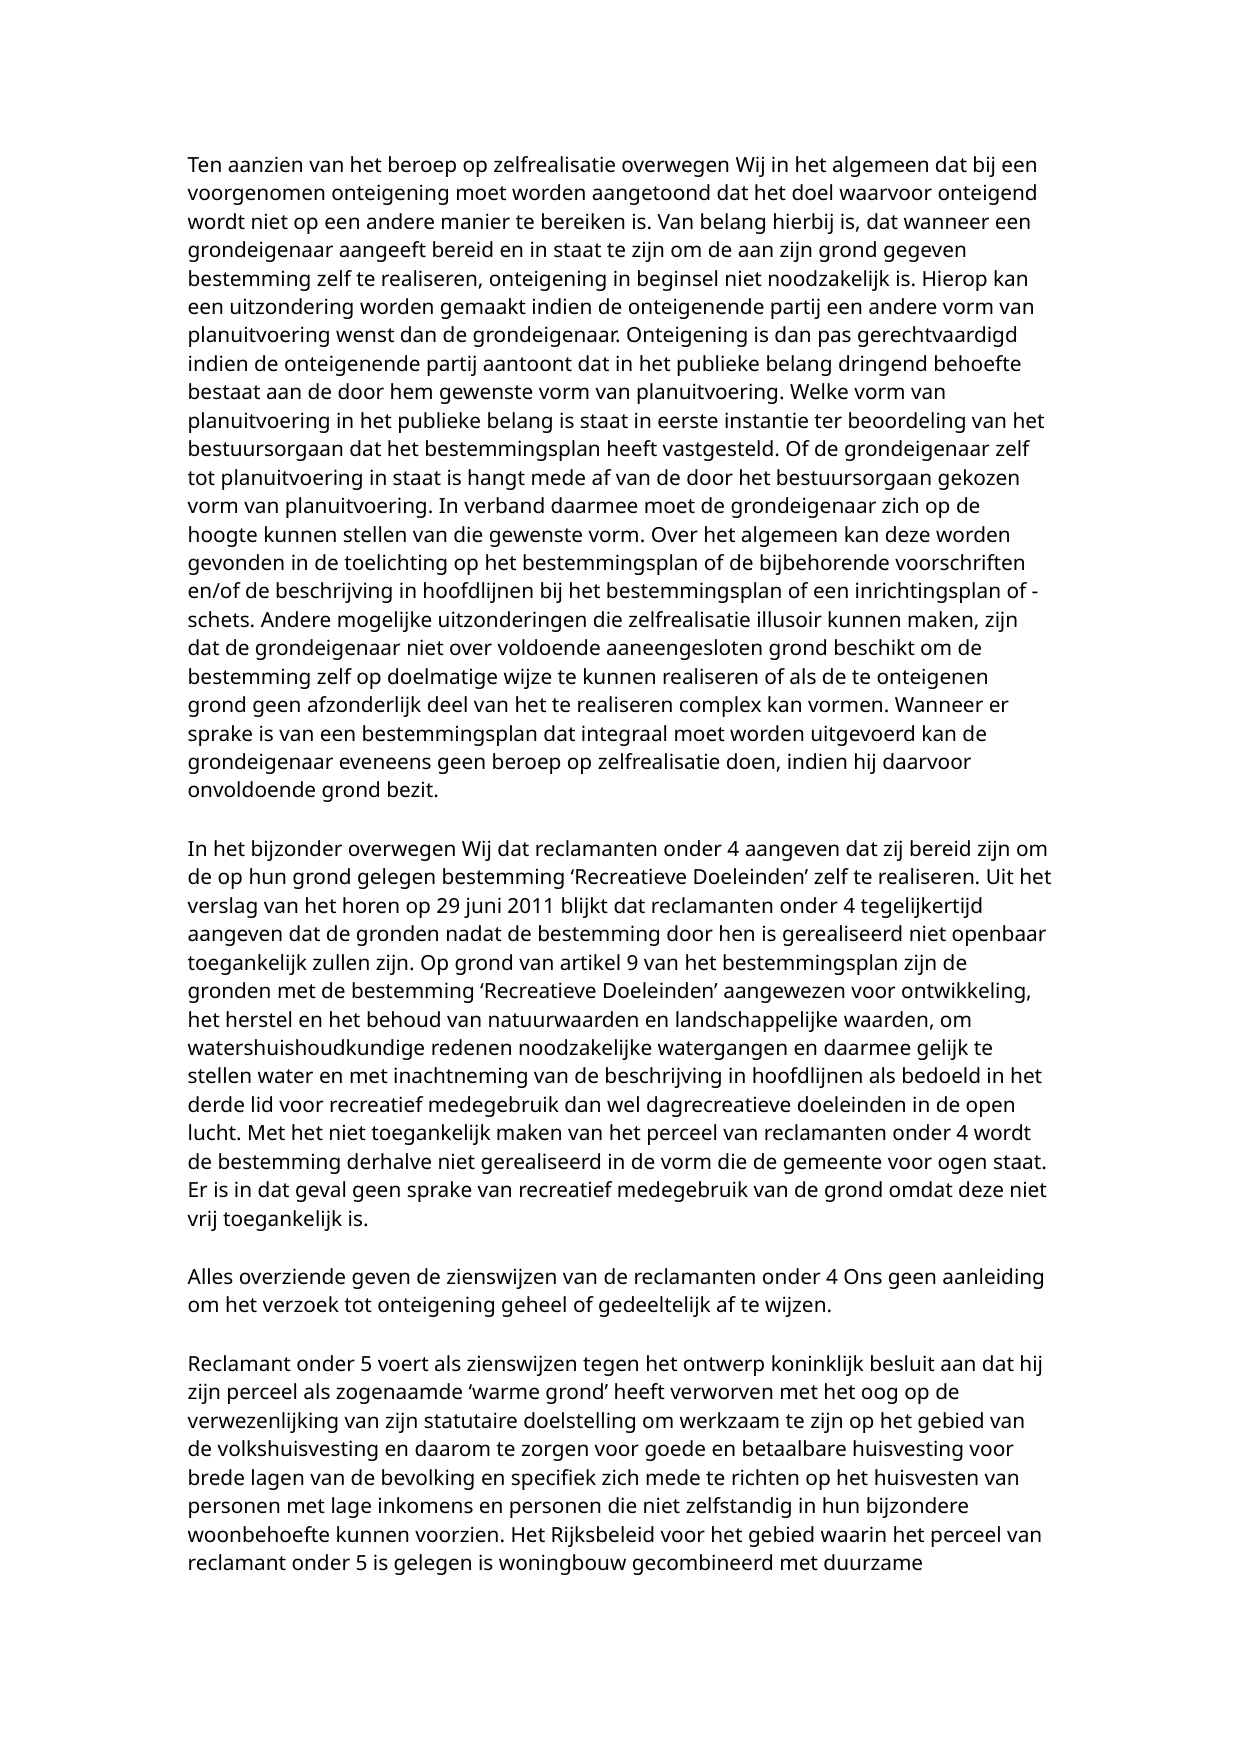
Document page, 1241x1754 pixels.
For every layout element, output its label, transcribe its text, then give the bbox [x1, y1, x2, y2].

text Ten aanzien van het beroep op zelfrealisatie overwegen Wij in het algemeen dat bij een voorgenomen onteigening moet worden aangetoond dat het doel waarvoor onteigend wordt niet op een andere manier te bereiken is. Van belang hierbij is, dat wanneer een grondeigenaar aangeeft bereid en in staat te zijn om de aan zijn grond gegeven bestemming zelf te realiseren, onteigening in beginsel niet noodzakelijk is. Hierop kan een uitzondering worden gemaakt indien de onteigenende partij een andere vorm van planuitvoering wenst dan de grondeigenaar. Onteigening is dan pas gerechtvaardigd indien de onteigenende partij aantoont dat in het publieke belang dringend behoefte bestaat aan de door hem gewenste vorm van planuitvoering. Welke vorm van planuitvoering in het publieke belang is staat in eerste instantie ter beoordeling van het bestuursorgaan dat het bestemmingsplan heeft vastgesteld. Of de grondeigenaar zelf tot planuitvoering in staat is hangt mede af van de door het bestuursorgaan gekozen vorm van planuitvoering. In verband daarmee moet de grondeigenaar zich op de hoogte kunnen stellen van die gewenste vorm. Over het algemeen kan deze worden gevonden in de toelichting op het bestemmingsplan of de bijbehorende voorschriften en/of de beschrijving in hoofdlijnen bij het bestemmingsplan of een inrichtingsplan of -schets. Andere mogelijke uitzonderingen die zelfrealisatie illusoir kunnen maken, zijn dat de grondeigenaar niet over voldoende aaneengesloten grond beschikt om de bestemming zelf op doelmatige wijze te kunnen realiseren of als de te onteigenen grond geen afzonderlijk deel van het te realiseren complex kan vormen. Wanneer er sprake is van een bestemmingsplan dat integraal moet worden uitgevoerd kan de grondeigenaar eveneens geen beroep op zelfrealisatie doen, indien hij daarvoor onvoldoende grond bezit. [187, 150, 1053, 804]
text Alles overziende geven de zienswijzen van de reclamanten onder 4 Ons geen aanleiding om het verzoek tot onteigening geheel of gedeeltelijk af te wijzen. [187, 1262, 1053, 1319]
text Reclamant onder 5 voert als zienswijzen tegen het ontwerp koninklijk besluit aan dat hij zijn perceel als zogenaamde ‘warme grond’ heeft verworven met het oog op de verwezenlijking van zijn statutaire doelstelling om werkzaam te zijn op het gebied van de volkshuisvesting en daarom te zorgen voor goede en betaalbare huisvesting voor brede lagen van de bevolking en specifiek zich mede te richten op het huisvesten van personen met lage inkomens en personen die niet zelfstandig in hun bijzondere woonbehoefte kunnen voorzien. Het Rijksbeleid voor het gebied waarin het perceel van reclamant onder 5 is gelegen is woningbouw gecombineerd met duurzame [187, 1349, 1053, 1577]
text In het bijzonder overwegen Wij dat reclamanten onder 4 aangeven dat zij bereid zijn om de op hun grond gelegen bestemming ‘Recreatieve Doeleinden’ zelf te realiseren. Uit het verslag van het horen op 29 juni 2011 blijkt dat reclamanten onder 4 tegelijkertijd aangeven dat de gronden nadat de bestemming door hen is gerealiseerd niet openbaar toegankelijk zullen zijn. Op grond van artikel 9 van het bestemmingsplan zijn de gronden met de bestemming ‘Recreatieve Doeleinden’ aangewezen voor ontwikkeling, het herstel en het behoud van natuurwaarden en landschappelijke waarden, om watershuishoudkundige redenen noodzakelijke watergangen en daarmee gelijk te stellen water en met inachtneming van de beschrijving in hoofdlijnen als bedoeld in het derde lid voor recreatief medegebruik dan wel dagrecreatieve doeleinden in de open lucht. Met het niet toegankelijk maken van het perceel van reclamanten onder 4 wordt de bestemming derhalve niet gerealiseerd in de vorm die de gemeente voor ogen staat. Er is in dat geval geen sprake van recreatief medegebruik van de grond omdat deze niet vrij toegankelijk is. [187, 834, 1053, 1232]
